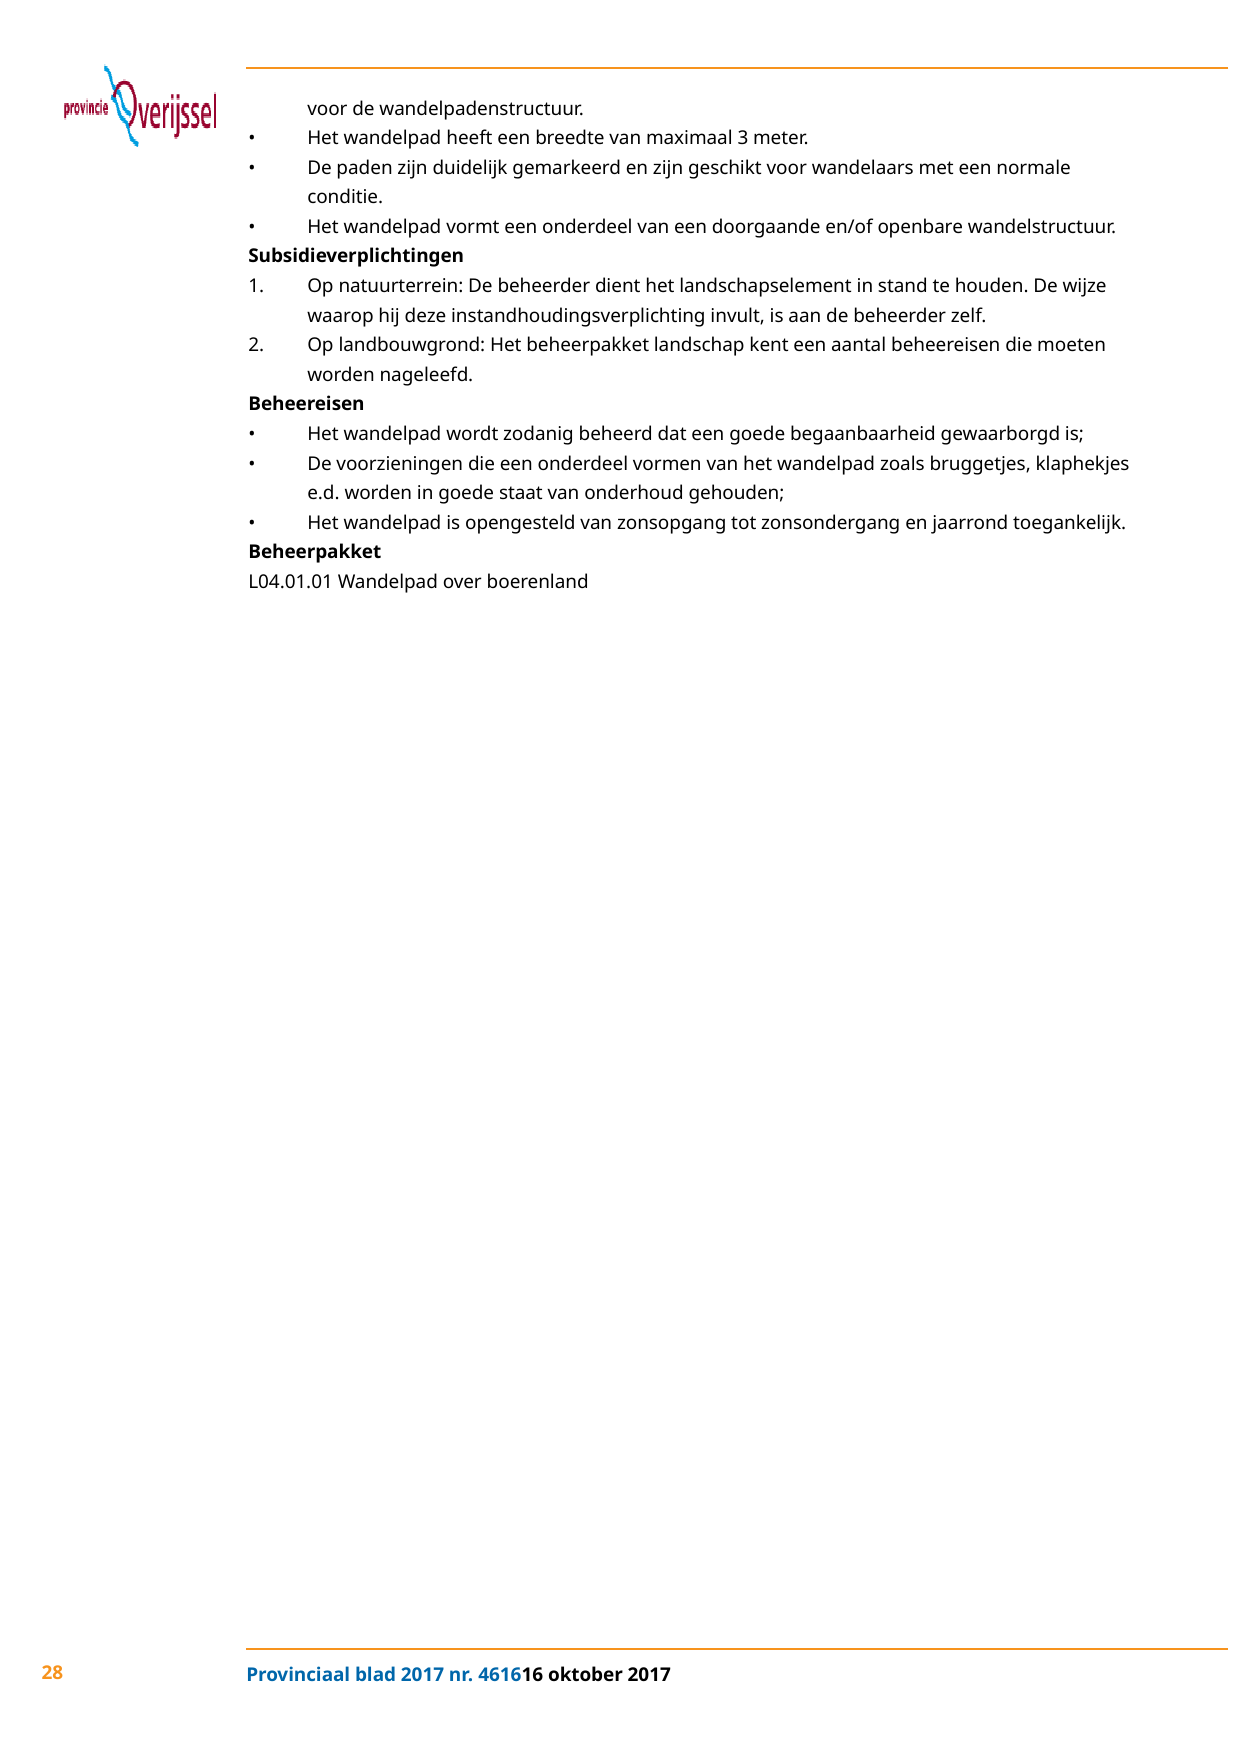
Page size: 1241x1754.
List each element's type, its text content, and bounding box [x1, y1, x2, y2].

list Het wandelpad wordt zodanig beheerd dat een goede begaanbaarheid gewaarborgd is; [248, 420, 1152, 446]
picture [41, 47, 231, 172]
text Beheereisen [248, 391, 1152, 416]
list Het wandelpad is opengesteld van zonsopgang tot zonsondergang en jaarrond toegankelijk. [248, 509, 1152, 535]
list voor de wandelpadenstructuur. [248, 95, 1152, 121]
list Het wandelpad vormt een onderdeel van een doorgaande en/of openbare wandelstructuur. [248, 213, 1152, 239]
list Op natuurterrein: De beheerder dient het landschapselement in stand te houden. De wijze waarop hij deze instandhoudingsverplichting invult, is aan de beheerder zelf. [248, 272, 1152, 328]
text Beheerpakket [248, 538, 1152, 564]
text Subsidieverplichtingen [248, 243, 1152, 268]
list Op landbouwgrond: Het beheerpakket landschap kent een aantal beheereisen die moeten worden nageleefd. [248, 331, 1152, 387]
text L04.01.01 Wandelpad over boerenland [248, 568, 1152, 594]
list De paden zijn duidelijk gemarkeerd en zijn geschikt voor wandelaars met een normale conditie. [248, 154, 1152, 209]
list De voorzieningen die een onderdeel vormen van het wandelpad zoals bruggetjes, klaphekjes e.d. worden in goede staat van onderhoud gehouden; [248, 450, 1152, 505]
list Het wandelpad heeft een breedte van maximaal 3 meter. [248, 124, 1152, 150]
